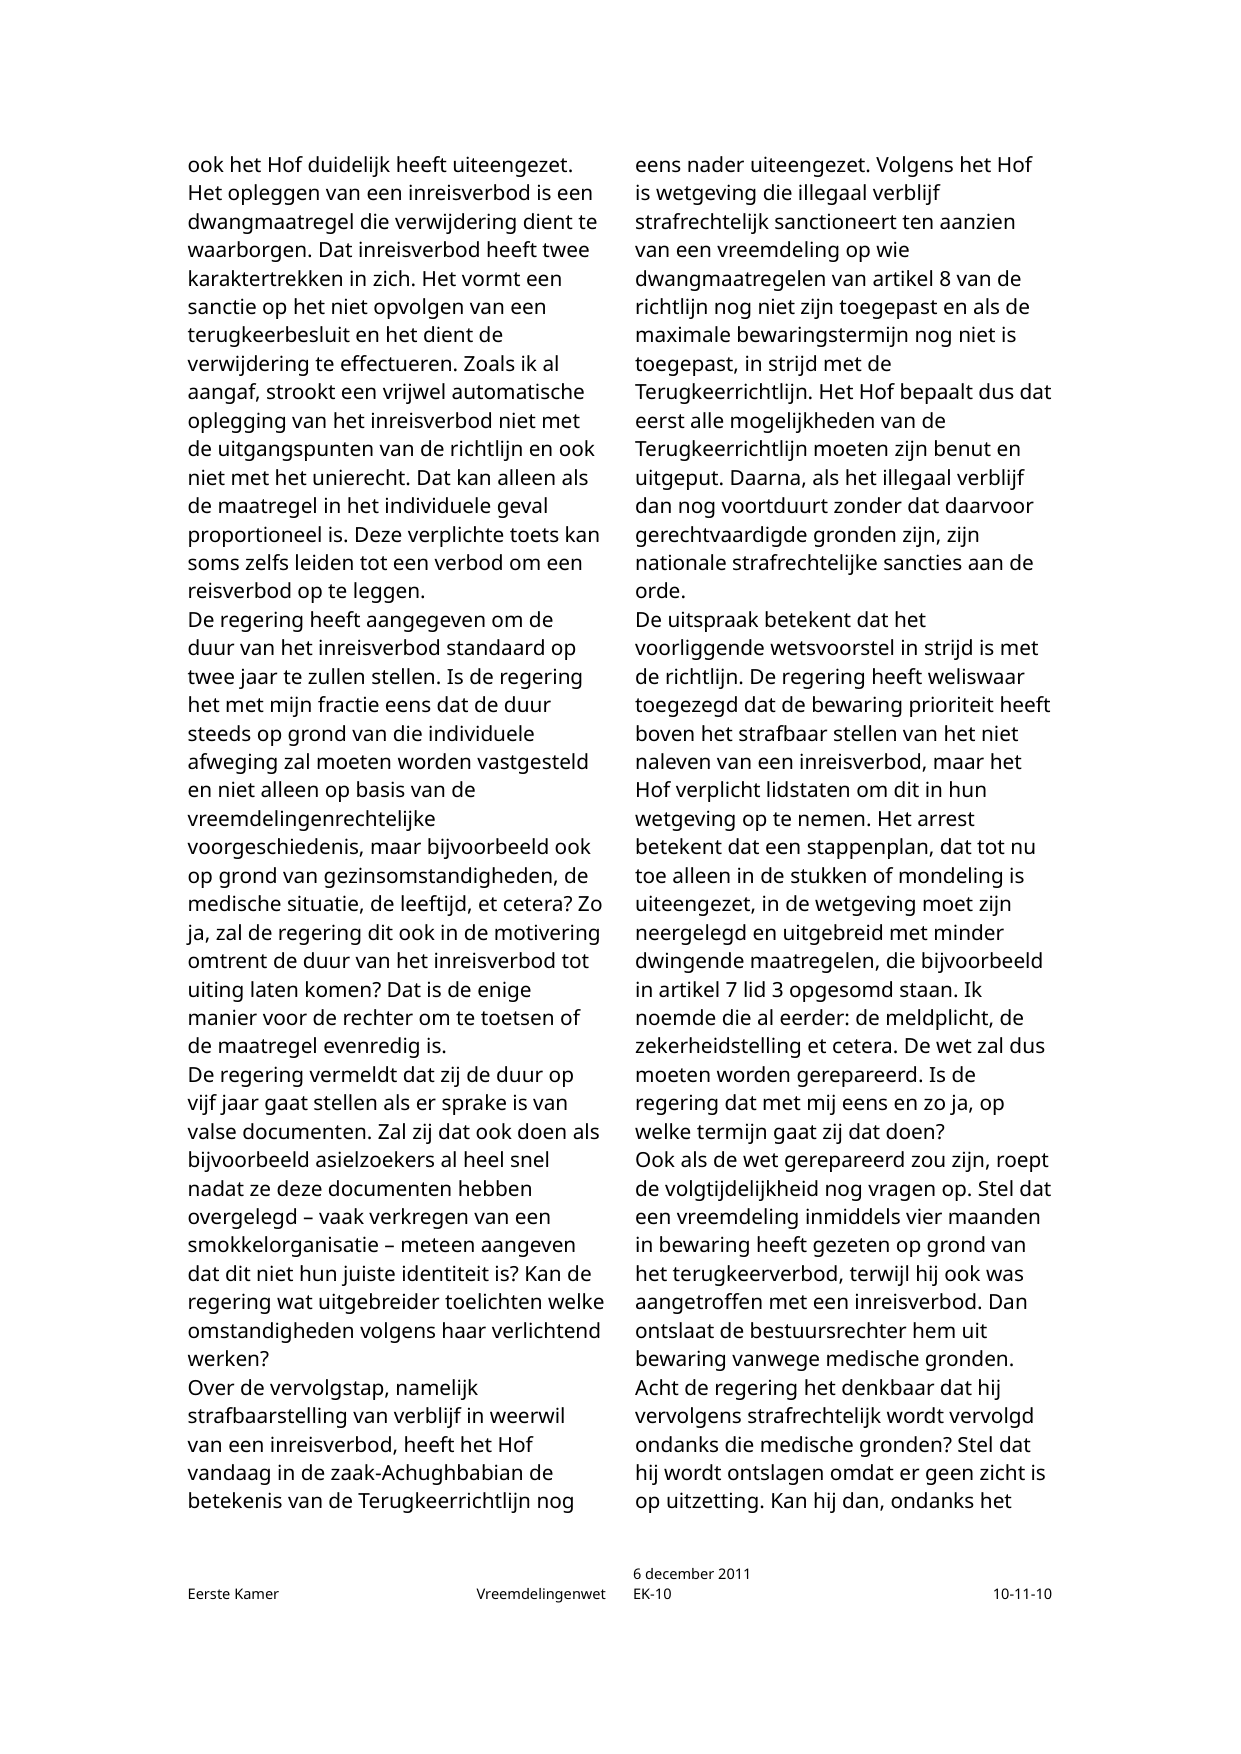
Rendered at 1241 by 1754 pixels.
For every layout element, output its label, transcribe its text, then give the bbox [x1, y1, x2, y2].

text Over de vervolgstap, namelijk strafbaarstelling van verblijf in weerwil van een inreisverbod, heeft het Hof vandaag in de zaak-Achughbabian de betekenis van de Terugkeerrichtlijn nog [187, 1373, 605, 1515]
text Ook als de wet gerepareerd zou zijn, roept de volgtijdelijkheid nog vragen op. Stel dat een vreemdeling inmiddels vier maanden in bewaring heeft gezeten op grond van het terugkeerverbod, terwijl hij ook was aangetroffen met een inreisverbod. Dan ontslaat de bestuursrechter hem uit bewaring vanwege medische gronden. Acht de regering het denkbaar dat hij vervolgens strafrechtelijk wordt vervolgd ondanks die medische gronden? Stel dat hij wordt ontslagen omdat er geen zicht is op uitzetting. Kan hij dan, ondanks het [635, 1145, 1053, 1515]
text De regering heeft aangegeven om de duur van het inreisverbod standaard op twee jaar te zullen stellen. Is de regering het met mijn fractie eens dat de duur steeds op grond van die individuele afweging zal moeten worden vastgesteld en niet alleen op basis van de vreemdelingenrechtelijke voorgeschiedenis, maar bijvoorbeeld ook op grond van gezinsomstandigheden, de medische situatie, de leeftijd, et cetera? Zo ja, zal de regering dit ook in de motivering omtrent de duur van het inreisverbod tot uiting laten komen? Dat is de enige manier voor de rechter om te toetsen of de maatregel evenredig is. [187, 605, 605, 1060]
text eens nader uiteengezet. Volgens het Hof is wetgeving die illegaal verblijf strafrechtelijk sanctioneert ten aanzien van een vreemdeling op wie dwangmaatregelen van artikel 8 van de richtlijn nog niet zijn toegepast en als de maximale bewaringstermijn nog niet is toegepast, in strijd met de Terugkeerrichtlijn. Het Hof bepaalt dus dat eerst alle mogelijkheden van de Terugkeerrichtlijn moeten zijn benut en uitgeput. Daarna, als het illegaal verblijf dan nog voortduurt zonder dat daarvoor gerechtvaardigde gronden zijn, zijn nationale strafrechtelijke sancties aan de orde. [635, 150, 1053, 605]
text De regering vermeldt dat zij de duur op vijf jaar gaat stellen als er sprake is van valse documenten. Zal zij dat ook doen als bijvoorbeeld asielzoekers al heel snel nadat ze deze documenten hebben overgelegd – vaak verkregen van een smokkelorganisatie – meteen aangeven dat dit niet hun juiste identiteit is? Kan de regering wat uitgebreider toelichten welke omstandigheden volgens haar verlichtend werken? [187, 1060, 605, 1373]
text De uitspraak betekent dat het voorliggende wetsvoorstel in strijd is met de richtlijn. De regering heeft weliswaar toegezegd dat de bewaring prioriteit heeft boven het strafbaar stellen van het niet naleven van een inreisverbod, maar het Hof verplicht lidstaten om dit in hun wetgeving op te nemen. Het arrest betekent dat een stappenplan, dat tot nu toe alleen in de stukken of mondeling is uiteengezet, in de wetgeving moet zijn neergelegd en uitgebreid met minder dwingende maatregelen, die bijvoorbeeld in artikel 7 lid 3 opgesomd staan. Ik noemde die al eerder: de meldplicht, de zekerheidstelling et cetera. De wet zal dus moeten worden gerepareerd. Is de regering dat met mij eens en zo ja, op welke termijn gaat zij dat doen? [635, 605, 1053, 1145]
text ook het Hof duidelijk heeft uiteengezet. Het opleggen van een inreisverbod is een dwangmaatregel die verwijdering dient te waarborgen. Dat inreisverbod heeft twee karaktertrekken in zich. Het vormt een sanctie op het niet opvolgen van een terugkeerbesluit en het dient de verwijdering te effectueren. Zoals ik al aangaf, strookt een vrijwel automatische oplegging van het inreisverbod niet met de uitgangspunten van de richtlijn en ook niet met het unierecht. Dat kan alleen als de maatregel in het individuele geval proportioneel is. Deze verplichte toets kan soms zelfs leiden tot een verbod om een reisverbod op te leggen. [187, 150, 605, 605]
